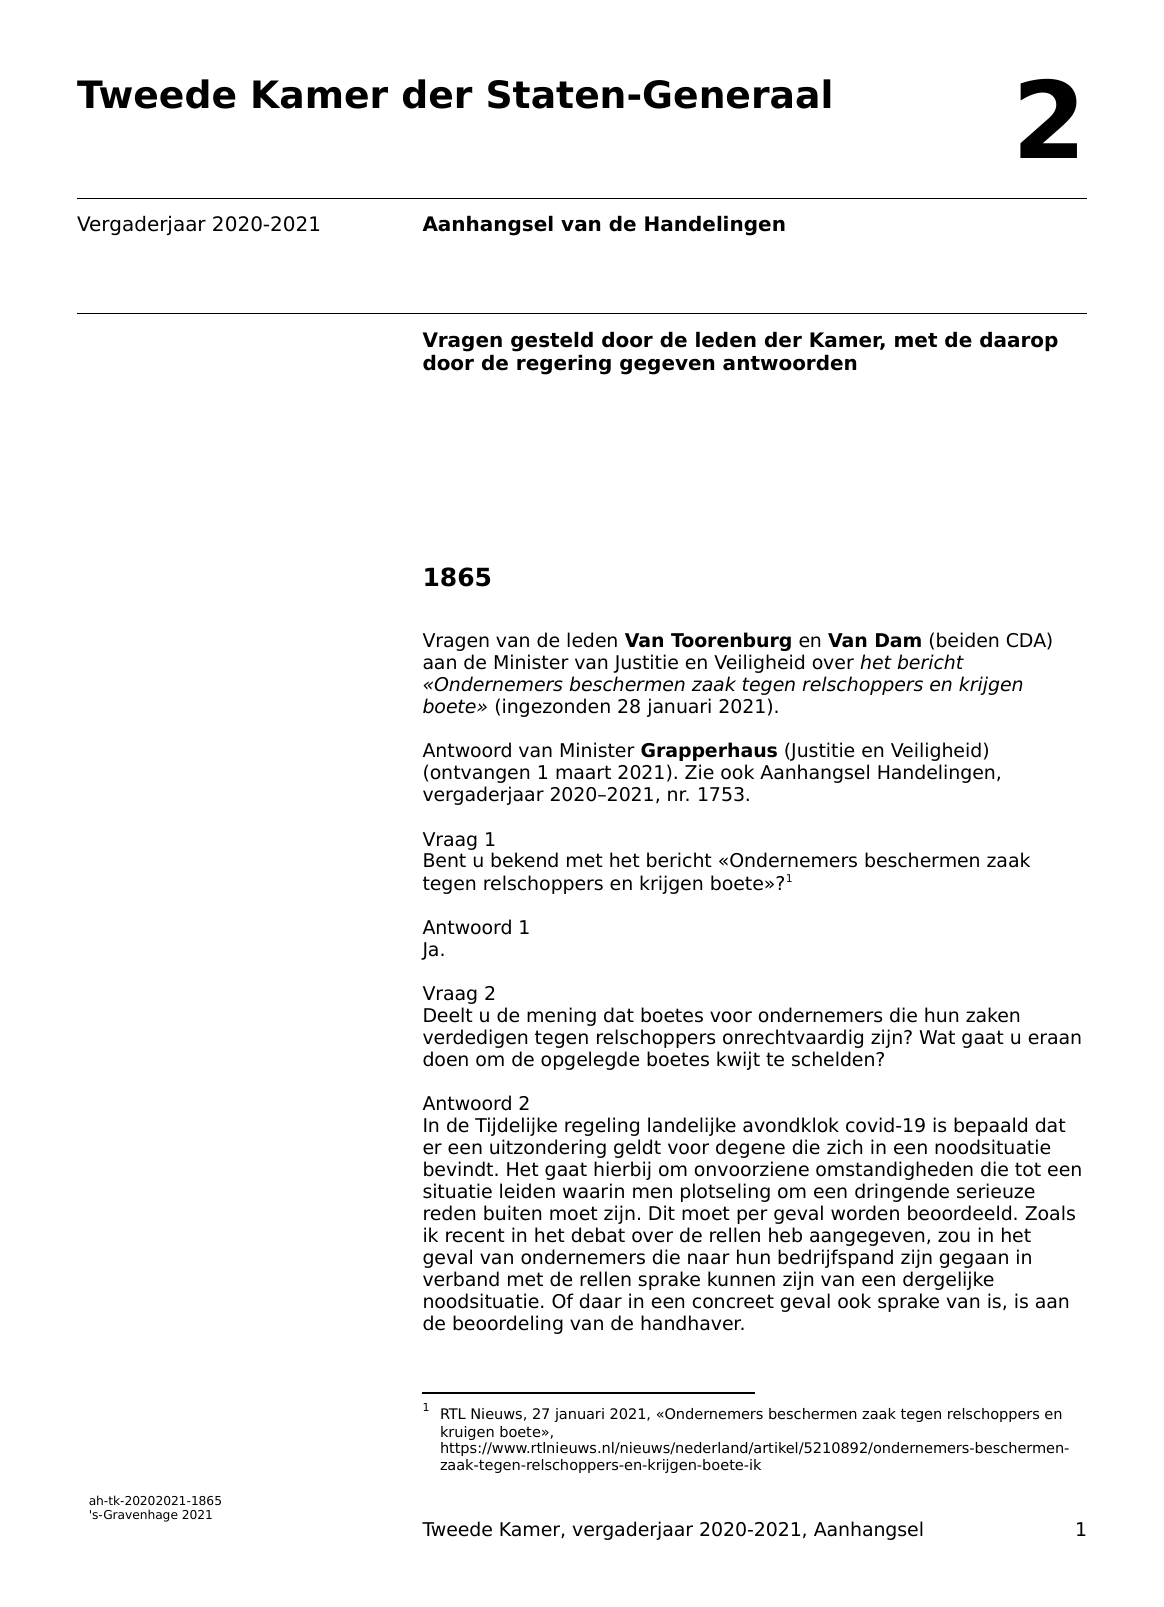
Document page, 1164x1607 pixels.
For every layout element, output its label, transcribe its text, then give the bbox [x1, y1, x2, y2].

text Deelt u de mening dat boetes voor ondernemers die hun zaken verdedigen tegen relschoppers onrechtvaardig zijn? Wat gaat u eraan doen om de opgelegde boetes kwijt te schelden? [422, 1005, 1087, 1071]
table_cell Vergaderjaar 2020-2021 [77, 199, 422, 313]
text RTL Nieuws, 27 januari 2021, «Ondernemers beschermen zaak tegen relschoppers en kruigen boete», https://www.rtlnieuws.nl/nieuws/nederland/artikel/5210892/ondernemers-beschermen-zaak-tegen-relschoppers-en-krijgen-boete-ik [422, 1402, 1087, 1474]
text Vraag 2 [422, 983, 1087, 1005]
text ah-tk-20202021-1865 [88, 1494, 323, 1508]
text Antwoord 1 [422, 917, 1087, 938]
table_cell Vragen gesteld door de leden der Kamer, met de daarop door de regering gegeven antwoorden [422, 314, 1087, 375]
text Vraag 1 [422, 828, 1087, 850]
text Bent u bekend met het bericht «Ondernemers beschermen zaak tegen relschoppers en krijgen boete»? [422, 850, 1087, 894]
table_cell [77, 314, 422, 375]
table_header 2 [886, 59, 1087, 198]
text 's-Gravenhage 2021 [88, 1508, 323, 1522]
text 1865 [422, 563, 1087, 592]
text Antwoord 2 [422, 1093, 1087, 1115]
text Vragen van de leden Van Toorenburg en Van Dam (beiden CDA) aan de Minister van Justitie en Veiligheid over het bericht «Ondernemers beschermen zaak tegen relschoppers en krijgen boete» (ingezonden 28 januari 2021). [422, 630, 1087, 718]
table_header Tweede Kamer der Staten-Generaal [77, 59, 886, 198]
text Ja. [422, 938, 1087, 961]
text Antwoord van Minister Grapperhaus (Justitie en Veiligheid) (ontvangen 1 maart 2021). Zie ook Aanhangsel Handelingen, vergaderjaar 2020–2021, nr. 1753. [422, 740, 1087, 806]
table_cell Aanhangsel van de Handelingen [422, 199, 1087, 313]
text In de Tijdelijke regeling landelijke avondklok covid-19 is bepaald dat er een uitzondering geldt voor degene die zich in een noodsituatie bevindt. Het gaat hierbij om onvoorziene omstandigheden die tot een situatie leiden waarin men plotseling om een dringende serieuze reden buiten moet zijn. Dit moet per geval worden beoordeeld. Zoals ik recent in het debat over de rellen heb aangegeven, zou in het geval van ondernemers die naar hun bedrijfspand zijn gegaan in verband met de rellen sprake kunnen zijn van een dergelijke noodsituatie. Of daar in een concreet geval ook sprake van is, is aan de beoordeling van de handhaver. [422, 1115, 1087, 1334]
